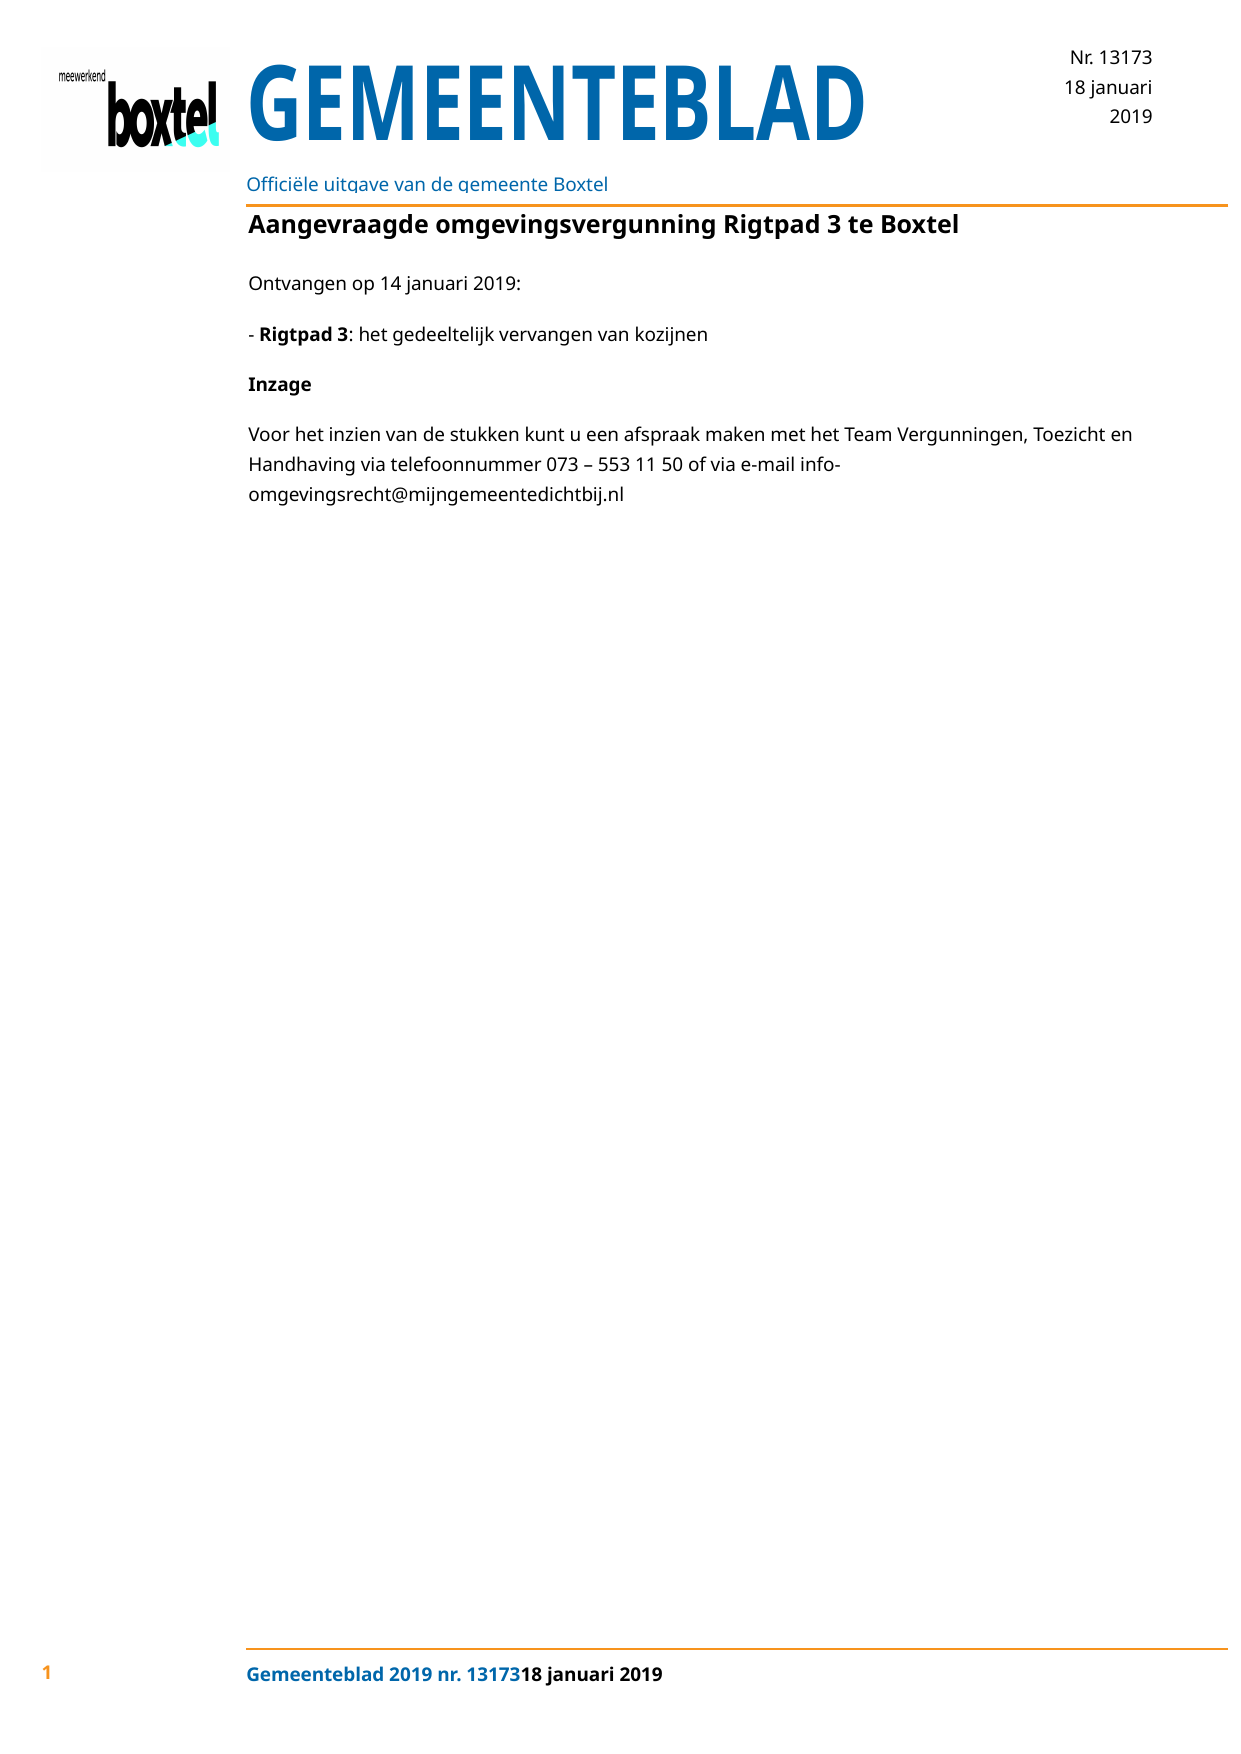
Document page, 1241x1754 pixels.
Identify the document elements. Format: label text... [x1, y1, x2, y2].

text Voor het inzien van de stukken kunt u een afspraak maken met het Team Vergunningen, Toezicht en Handhaving via telefoonnummer 073 – 553 11 50 of via e-mail info-omgevingsrecht@mijngemeentedichtbij.nl [248, 422, 1152, 506]
text Ontvangen op 14 januari 2019: [248, 270, 1152, 296]
picture [41, 47, 231, 172]
text Aangevraagde omgevingsvergunning Rigtpad 3 te Boxtel [248, 207, 1152, 241]
text Inzage [248, 371, 1152, 397]
text - Rigtpad 3: het gedeeltelijk vervangen van kozijnen [248, 321, 1152, 346]
